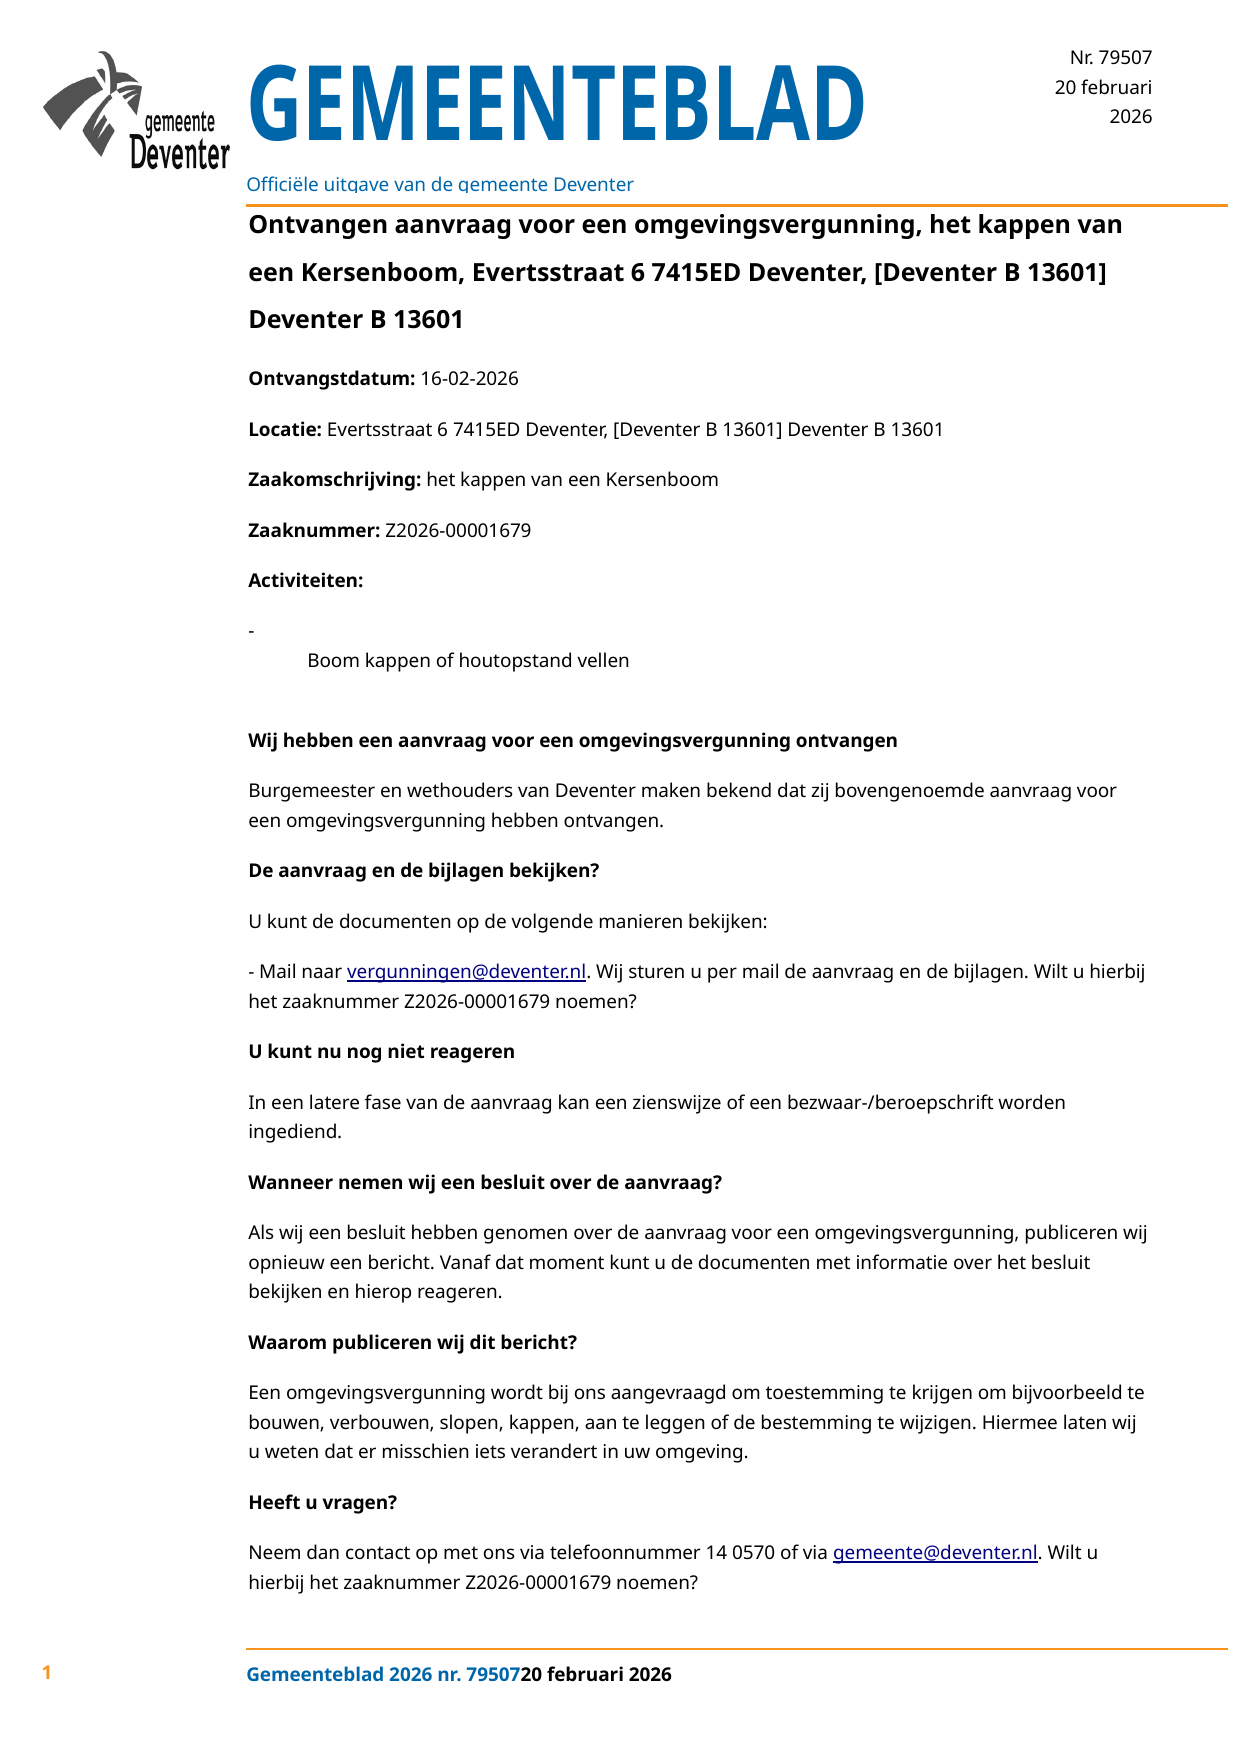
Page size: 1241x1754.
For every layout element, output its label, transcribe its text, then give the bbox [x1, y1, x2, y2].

text - Mail naar vergunningen@deventer.nl. Wij sturen u per mail de aanvraag en de bijlagen. Wilt u hierbij het zaaknummer Z2026-00001679 noemen? [248, 958, 1152, 1014]
text Zaakomschrijving: het kappen van een Kersenboom [248, 466, 1152, 492]
picture [41, 47, 231, 172]
text Activiteiten: [248, 567, 1152, 593]
text Wij hebben een aanvraag voor een omgevingsvergunning ontvangen [248, 727, 1152, 753]
text Een omgevingsvergunning wordt bij ons aangevraagd om toestemming te krijgen om bijvoorbeeld te bouwen, verbouwen, slopen, kappen, aan te leggen of de bestemming te wijzigen. Hiermee laten wij u weten dat er misschien iets verandert in uw omgeving. [248, 1379, 1152, 1464]
text Burgemeester en wethouders van Deventer maken bekend dat zij bovengenoemde aanvraag voor een omgevingsvergunning hebben ontvangen. [248, 778, 1152, 833]
text Zaaknummer: Z2026-00001679 [248, 517, 1152, 542]
text In een latere fase van de aanvraag kan een zienswijze of een bezwaar-/beroepschrift worden ingediend. [248, 1089, 1152, 1144]
text Waarom publiceren wij dit bericht? [248, 1329, 1152, 1354]
text U kunt nu nog niet reageren [248, 1038, 1152, 1064]
text De aanvraag en de bijlagen bekijken? [248, 858, 1152, 883]
text Ontvangen aanvraag voor een omgevingsvergunning, het kappen van een Kersenboom, Evertsstraat 6 7415ED Deventer, [Deventer B 13601] Deventer B 13601 [248, 207, 1152, 336]
text Heeft u vragen? [248, 1489, 1152, 1514]
list Boom kappen of houtopstand vellen [248, 647, 1152, 673]
text Neem dan contact op met ons via telefoonnummer 14 0570 of via gemeente@deventer.nl. Wilt u hierbij het zaaknummer Z2026-00001679 noemen? [248, 1539, 1152, 1594]
text Ontvangstdatum: 16-02-2026 [248, 366, 1152, 391]
text Locatie: Evertsstraat 6 7415ED Deventer, [Deventer B 13601] Deventer B 13601 [248, 416, 1152, 442]
text Wanneer nemen wij een besluit over de aanvraag? [248, 1169, 1152, 1194]
text Als wij een besluit hebben genomen over de aanvraag voor een omgevingsvergunning, publiceren wij opnieuw een bericht. Vanaf dat moment kunt u de documenten met informatie over het besluit bekijken en hierop reageren. [248, 1219, 1152, 1304]
text U kunt de documenten op de volgende manieren bekijken: [248, 908, 1152, 934]
